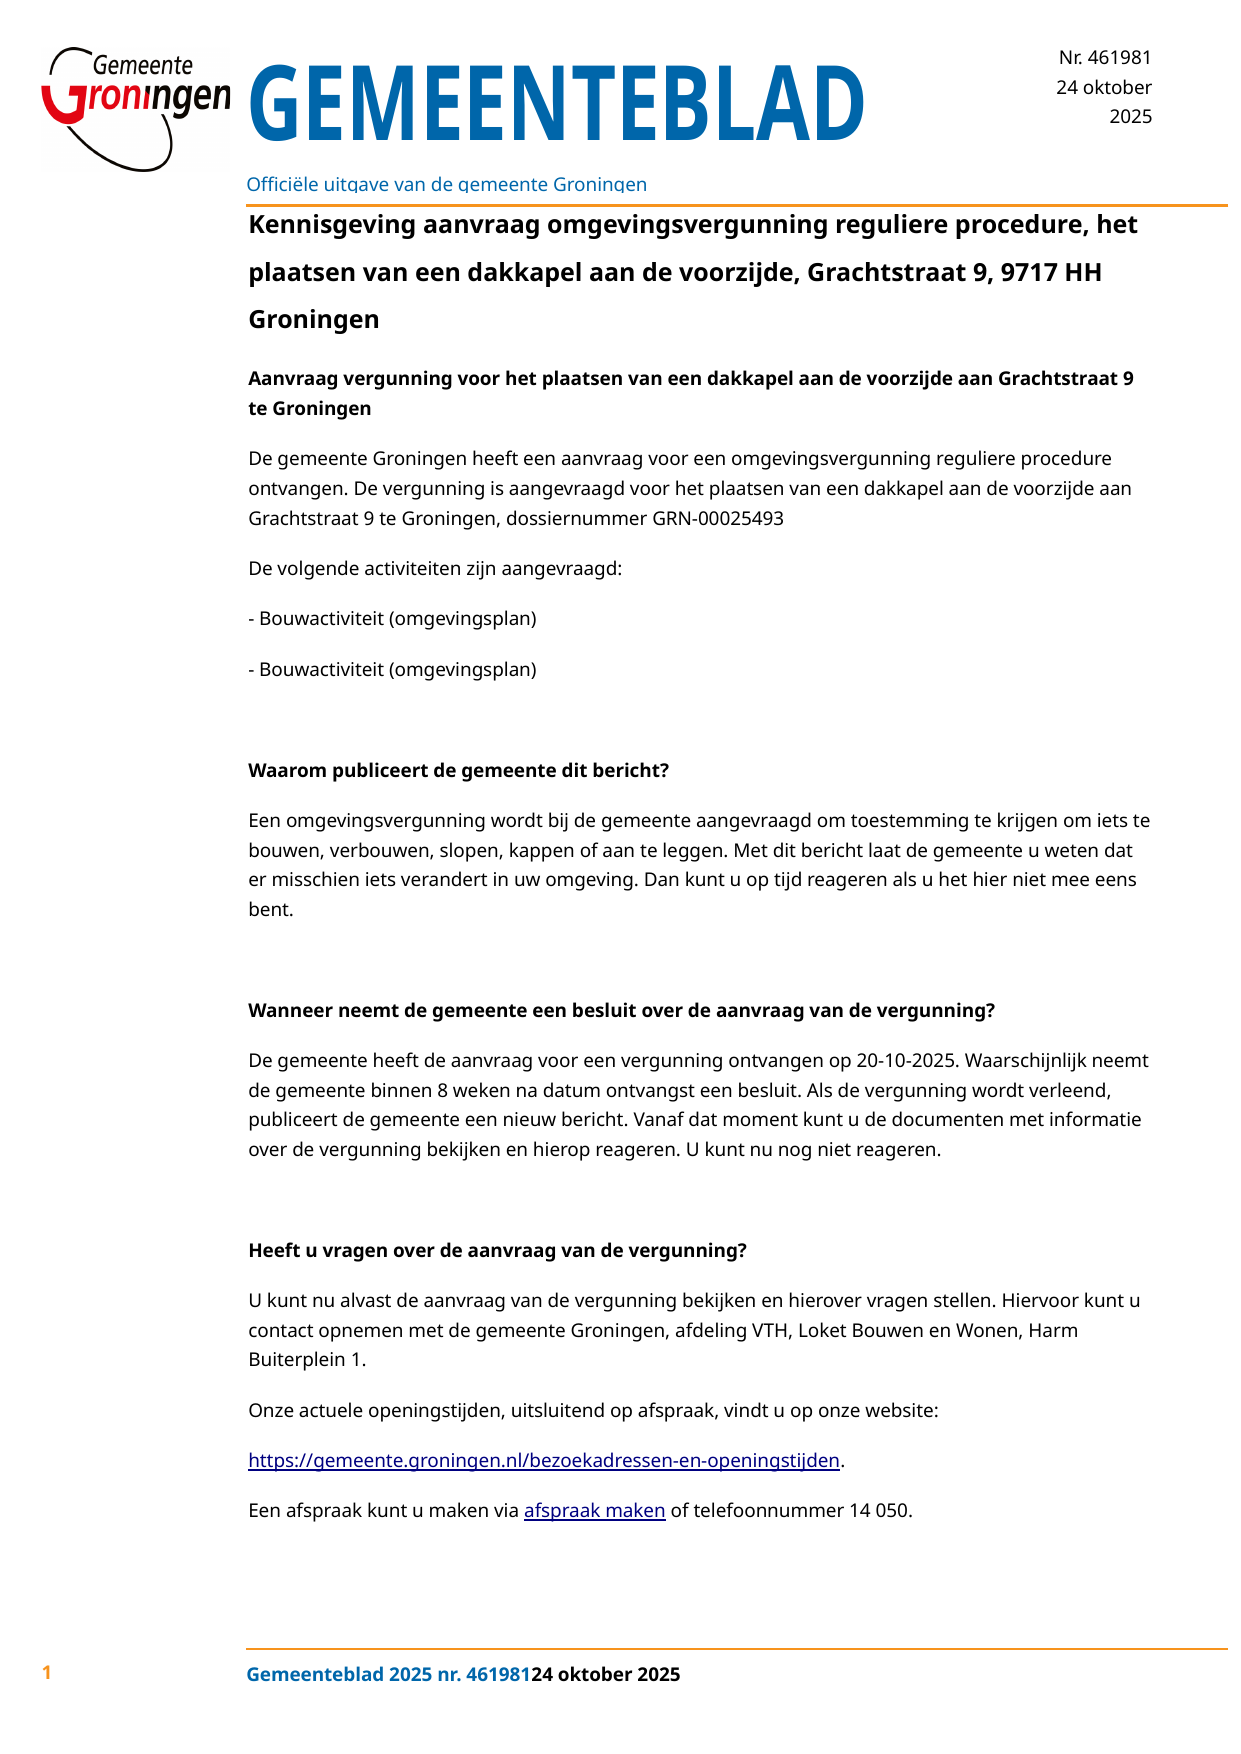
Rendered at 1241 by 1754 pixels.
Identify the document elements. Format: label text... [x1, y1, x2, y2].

text De volgende activiteiten zijn aangevraagd: [248, 555, 1152, 581]
text - Bouwactiviteit (omgevingsplan) [248, 606, 1152, 631]
text Onze actuele openingstijden, uitsluitend op afspraak, vindt u op onze website: [248, 1397, 1152, 1422]
picture [41, 47, 231, 172]
text https://gemeente.groningen.nl/bezoekadressen-en-openingstijden. [248, 1447, 1152, 1473]
text De gemeente heeft de aanvraag voor een vergunning ontvangen op 20-10-2025. Waarschijnlijk neemt de gemeente binnen 8 weken na datum ontvangst een besluit. Als de vergunning wordt verleend, publiceert de gemeente een nieuw bericht. Vanaf dat moment kunt u de documenten met informatie over de vergunning bekijken en hierop reageren. U kunt nu nog niet reageren. [248, 1047, 1152, 1162]
text - Bouwactiviteit (omgevingsplan) [248, 656, 1152, 682]
text Waarom publiceert de gemeente dit bericht? [248, 757, 1152, 782]
text Wanneer neemt de gemeente een besluit over de aanvraag van de vergunning? [248, 997, 1152, 1022]
text De gemeente Groningen heeft een aanvraag voor een omgevingsvergunning reguliere procedure ontvangen. De vergunning is aangevraagd voor het plaatsen van een dakkapel aan de voorzijde aan Grachtstraat 9 te Groningen, dossiernummer GRN-00025493 [248, 446, 1152, 530]
text Kennisgeving aanvraag omgevingsvergunning reguliere procedure, het plaatsen van een dakkapel aan de voorzijde, Grachtstraat 9, 9717 HH Groningen [248, 207, 1152, 336]
text Een afspraak kunt u maken via afspraak maken of telefoonnummer 14 050. [248, 1498, 1152, 1523]
text Aanvraag vergunning voor het plaatsen van een dakkapel aan de voorzijde aan Grachtstraat 9 te Groningen [248, 366, 1152, 421]
text Heeft u vragen over de aanvraag van de vergunning? [248, 1237, 1152, 1262]
text Een omgevingsvergunning wordt bij de gemeente aangevraagd om toestemming te krijgen om iets te bouwen, verbouwen, slopen, kappen of aan te leggen. Met dit bericht laat de gemeente u weten dat er misschien iets verandert in uw omgeving. Dan kunt u op tijd reageren als u het hier niet mee eens bent. [248, 807, 1152, 922]
text U kunt nu alvast de aanvraag van de vergunning bekijken en hierover vragen stellen. Hiervoor kunt u contact opnemen met de gemeente Groningen, afdeling VTH, Loket Bouwen en Wonen, Harm Buiterplein 1. [248, 1287, 1152, 1372]
